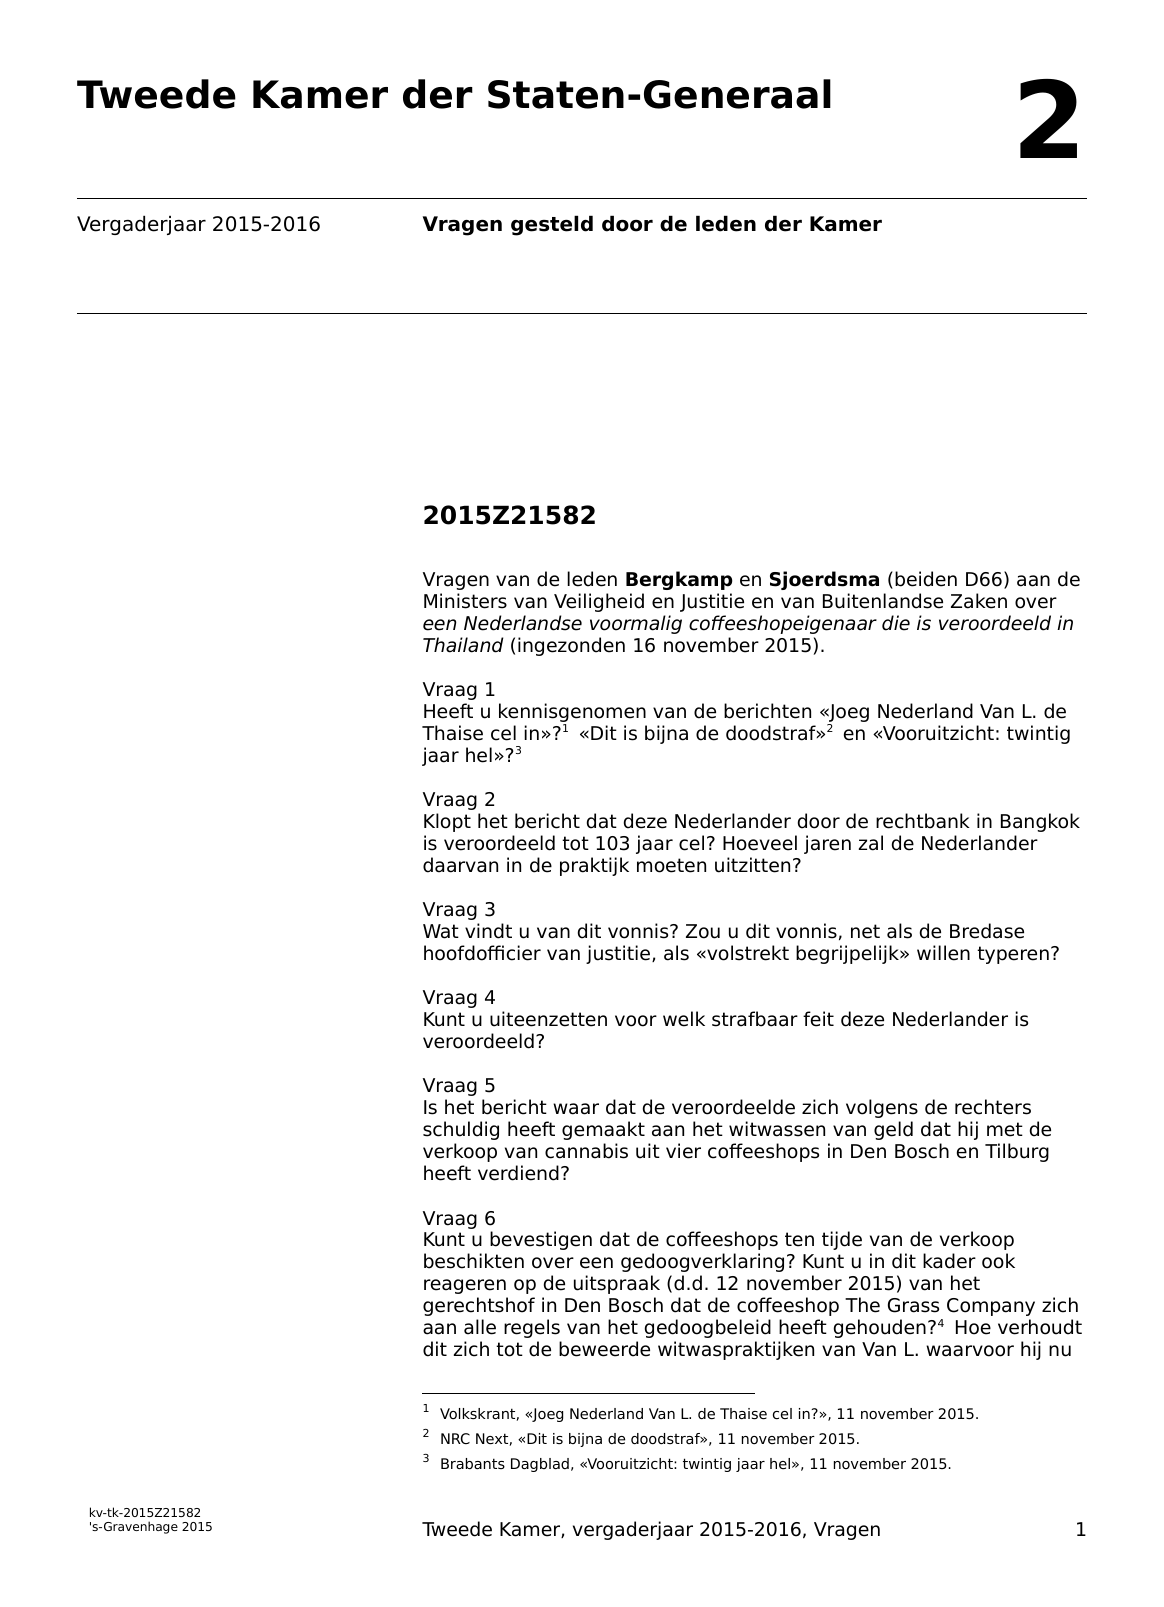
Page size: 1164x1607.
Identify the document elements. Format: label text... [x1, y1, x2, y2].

table_cell Vragen gesteld door de leden der Kamer [422, 199, 1087, 313]
table_header 2 [886, 59, 1087, 198]
text Vraag 6 [422, 1207, 1087, 1229]
text Volkskrant, «Joeg Nederland Van L. de Thaise cel in?», 11 november 2015. [422, 1402, 1087, 1424]
text Vraag 1 [422, 679, 1087, 701]
text Klopt het bericht dat deze Nederlander door de rechtbank in Bangkok is veroordeeld tot 103 jaar cel? Hoeveel jaren zal de Nederlander daarvan in de praktijk moeten uitzitten? [422, 811, 1087, 877]
text Kunt u bevestigen dat de coffeeshops ten tijde van de verkoop beschikten over een gedoogverklaring? Kunt u in dit kader ook reageren op de uitspraak (d.d. 12 november 2015) van het gerechtshof in Den Bosch dat de coffeeshop The Grass Company zich aan alle regels van het gedoogbeleid heeft gehouden? Hoe verhoudt dit zich tot de beweerde witwaspraktijken van Van L. waarvoor hij nu [422, 1229, 1087, 1361]
text Kunt u uiteenzetten voor welk strafbaar feit deze Nederlander is veroordeeld? [422, 1009, 1087, 1053]
text Heeft u kennisgenomen van de berichten «Joeg Nederland Van L. de Thaise cel in»? «Dit is bijna de doodstraf» en «Vooruitzicht: twintig jaar hel»? [422, 701, 1087, 767]
text Wat vindt u van dit vonnis? Zou u dit vonnis, net als de Bredase hoofdofficier van justitie, als «volstrekt begrijpelijk» willen typeren? [422, 921, 1087, 965]
text Vraag 5 [422, 1075, 1087, 1097]
text Vraag 3 [422, 899, 1087, 921]
text Vraag 2 [422, 789, 1087, 811]
table_header Tweede Kamer der Staten-Generaal [77, 59, 886, 198]
text 's-Gravenhage 2015 [88, 1520, 323, 1534]
text NRC Next, «Dit is bijna de doodstraf», 11 november 2015. [422, 1427, 1087, 1449]
text 2015Z21582 [422, 501, 1087, 531]
text Brabants Dagblad, «Vooruitzicht: twintig jaar hel», 11 november 2015. [422, 1452, 1087, 1474]
text kv-tk-2015Z21582 [88, 1506, 323, 1520]
text Is het bericht waar dat de veroordeelde zich volgens de rechters schuldig heeft gemaakt aan het witwassen van geld dat hij met de verkoop van cannabis uit vier coffeeshops in Den Bosch en Tilburg heeft verdiend? [422, 1097, 1087, 1185]
text Vragen van de leden Bergkamp en Sjoerdsma (beiden D66) aan de Ministers van Veiligheid en Justitie en van Buitenlandse Zaken over een Nederlandse voormalig coffeeshopeigenaar die is veroordeeld in Thailand (ingezonden 16 november 2015). [422, 569, 1087, 657]
table_cell Vergaderjaar 2015-2016 [77, 199, 422, 313]
text Vraag 4 [422, 987, 1087, 1009]
